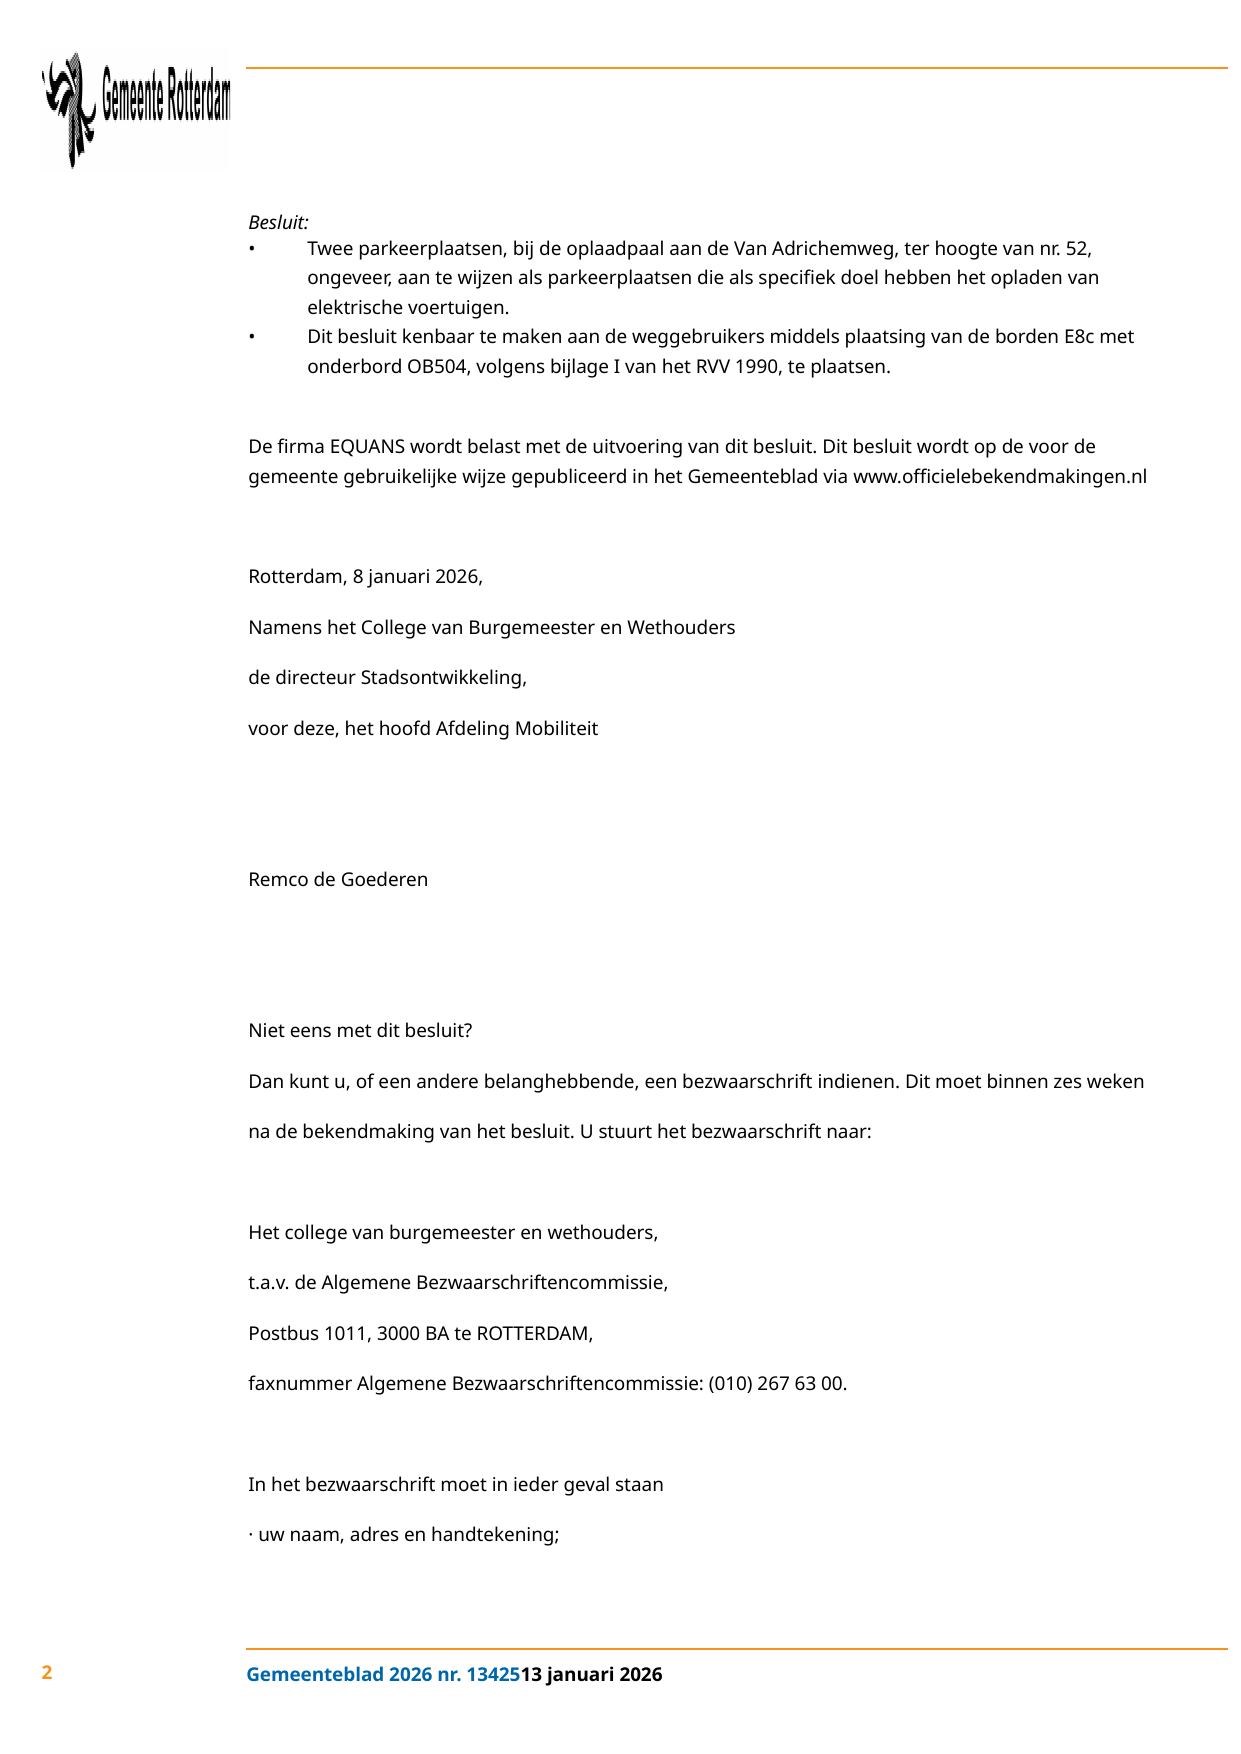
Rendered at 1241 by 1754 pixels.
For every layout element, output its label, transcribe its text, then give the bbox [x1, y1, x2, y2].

list Twee parkeerplaatsen, bij de oplaadpaal aan de Van Adrichemweg, ter hoogte van nr. 52, ongeveer, aan te wijzen als parkeerplaatsen die als specifiek doel hebben het opladen van elektrische voertuigen. [248, 235, 1152, 320]
text In het bezwaarschrift moet in ieder geval staan [248, 1471, 1152, 1497]
text Postbus 1011, 3000 BA te ROTTERDAM, [248, 1320, 1152, 1346]
text t.a.v. de Algemene Bezwaarschriftencommissie, [248, 1269, 1152, 1295]
text faxnummer Algemene Bezwaarschriftencommissie: (010) 267 63 00. [248, 1370, 1152, 1396]
text Besluit: [248, 209, 1152, 235]
text voor deze, het hoofd Afdeling Mobiliteit [248, 715, 1152, 741]
list Dit besluit kenbaar te maken aan de weggebruikers middels plaatsing van de borden E8c met onderbord OB504, volgens bijlage I van het RVV 1990, te plaatsen. [248, 324, 1152, 379]
text Rotterdam, 8 januari 2026, [248, 564, 1152, 589]
text De firma EQUANS wordt belast met de uitvoering van dit besluit. Dit besluit wordt op de voor de gemeente gebruikelijke wijze gepubliceerd in het Gemeenteblad via www.officielebekendmakingen.nl [248, 433, 1152, 488]
text · uw naam, adres en handtekening; [248, 1522, 1152, 1547]
text Dan kunt u, of een andere belanghebbende, een bezwaarschrift indienen. Dit moet binnen zes weken [248, 1068, 1152, 1093]
text Remco de Goederen [248, 866, 1152, 892]
text de directeur Stadsontwikkeling, [248, 664, 1152, 690]
picture [41, 47, 231, 172]
text Niet eens met dit besluit? [248, 1017, 1152, 1043]
text Het college van burgemeester en wethouders, [248, 1219, 1152, 1245]
text na de bekendmaking van het besluit. U stuurt het bezwaarschrift naar: [248, 1118, 1152, 1144]
text Namens het College van Burgemeester en Wethouders [248, 614, 1152, 640]
